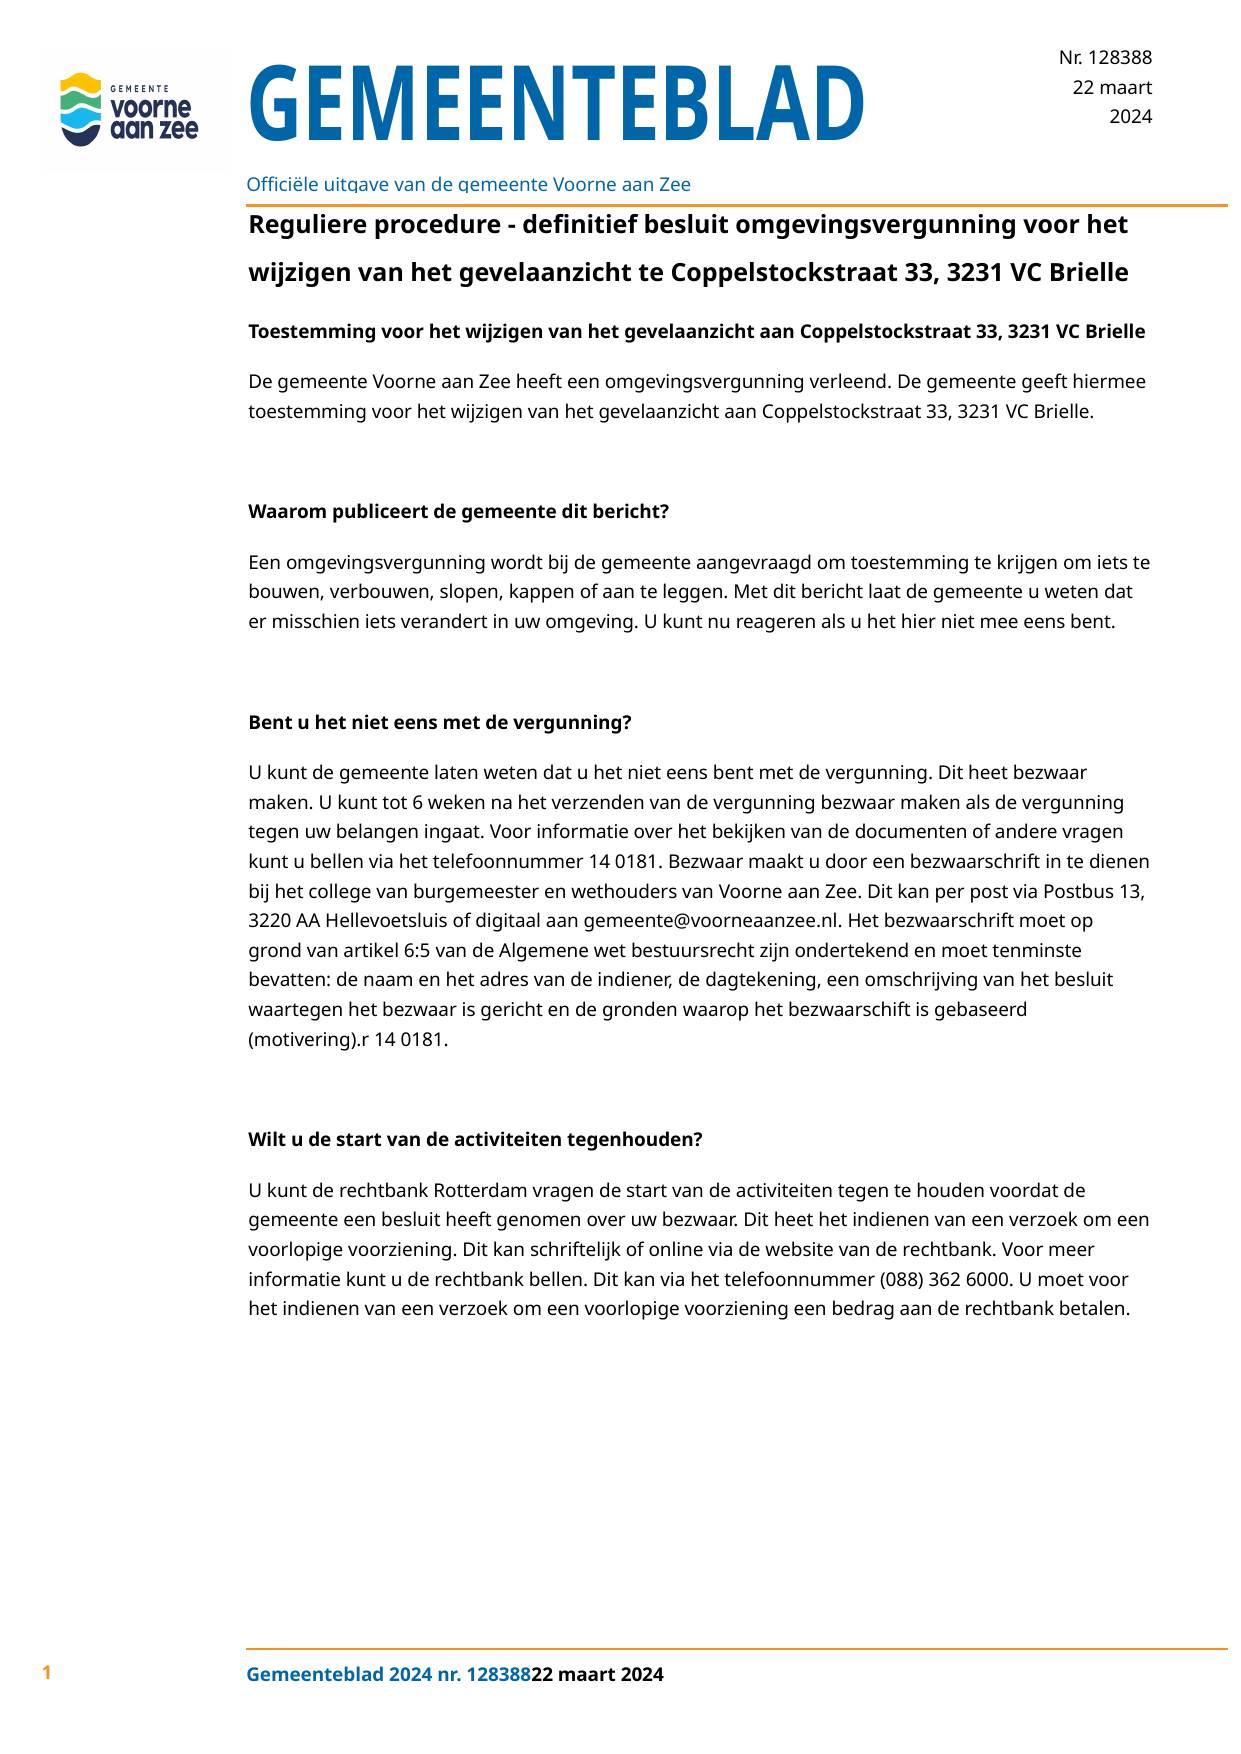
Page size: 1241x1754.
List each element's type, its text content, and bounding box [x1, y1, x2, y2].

text Wilt u de start van de activiteiten tegenhouden? [248, 1127, 1152, 1152]
text Toestemming voor het wijzigen van het gevelaanzicht aan Coppelstockstraat 33, 3231 VC Brielle [248, 318, 1152, 344]
text Bent u het niet eens met de vergunning? [248, 709, 1152, 735]
picture [41, 47, 231, 172]
text Reguliere procedure - definitief besluit omgevingsvergunning voor het wijzigen van het gevelaanzicht te Coppelstockstraat 33, 3231 VC Brielle [248, 207, 1152, 288]
text Een omgevingsvergunning wordt bij de gemeente aangevraagd om toestemming te krijgen om iets te bouwen, verbouwen, slopen, kappen of aan te leggen. Met dit bericht laat de gemeente u weten dat er misschien iets verandert in uw omgeving. U kunt nu reageren als u het hier niet mee eens bent. [248, 549, 1152, 634]
text Waarom publiceert de gemeente dit bericht? [248, 499, 1152, 524]
text U kunt de gemeente laten weten dat u het niet eens bent met de vergunning. Dit heet bezwaar maken. U kunt tot 6 weken na het verzenden van de vergunning bezwaar maken als de vergunning tegen uw belangen ingaat. Voor informatie over het bekijken van de documenten of andere vragen kunt u bellen via het telefoonnummer 14 0181. Bezwaar maakt u door een bezwaarschrift in te dienen bij het college van burgemeester en wethouders van Voorne aan Zee. Dit kan per post via Postbus 13, 3220 AA Hellevoetsluis of digitaal aan gemeente@voorneaanzee.nl. Het bezwaarschrift moet op grond van artikel 6:5 van de Algemene wet bestuursrecht zijn ondertekend en moet tenminste bevatten: de naam en het adres van de indiener, de dagtekening, een omschrijving van het besluit waartegen het bezwaar is gericht en de gronden waarop het bezwaarschift is gebaseerd (motivering).r 14 0181. [248, 759, 1152, 1052]
text U kunt de rechtbank Rotterdam vragen de start van de activiteiten tegen te houden voordat de gemeente een besluit heeft genomen over uw bezwaar. Dit heet het indienen van een verzoek om een voorlopige voorziening. Dit kan schriftelijk of online via de website van de rechtbank. Voor meer informatie kunt u de rechtbank bellen. Dit kan via het telefoonnummer (088) 362 6000. U moet voor het indienen van een verzoek om een voorlopige voorziening een bedrag aan de rechtbank betalen. [248, 1177, 1152, 1321]
text De gemeente Voorne aan Zee heeft een omgevingsvergunning verleend. De gemeente geeft hiermee toestemming voor het wijzigen van het gevelaanzicht aan Coppelstockstraat 33, 3231 VC Brielle. [248, 368, 1152, 424]
